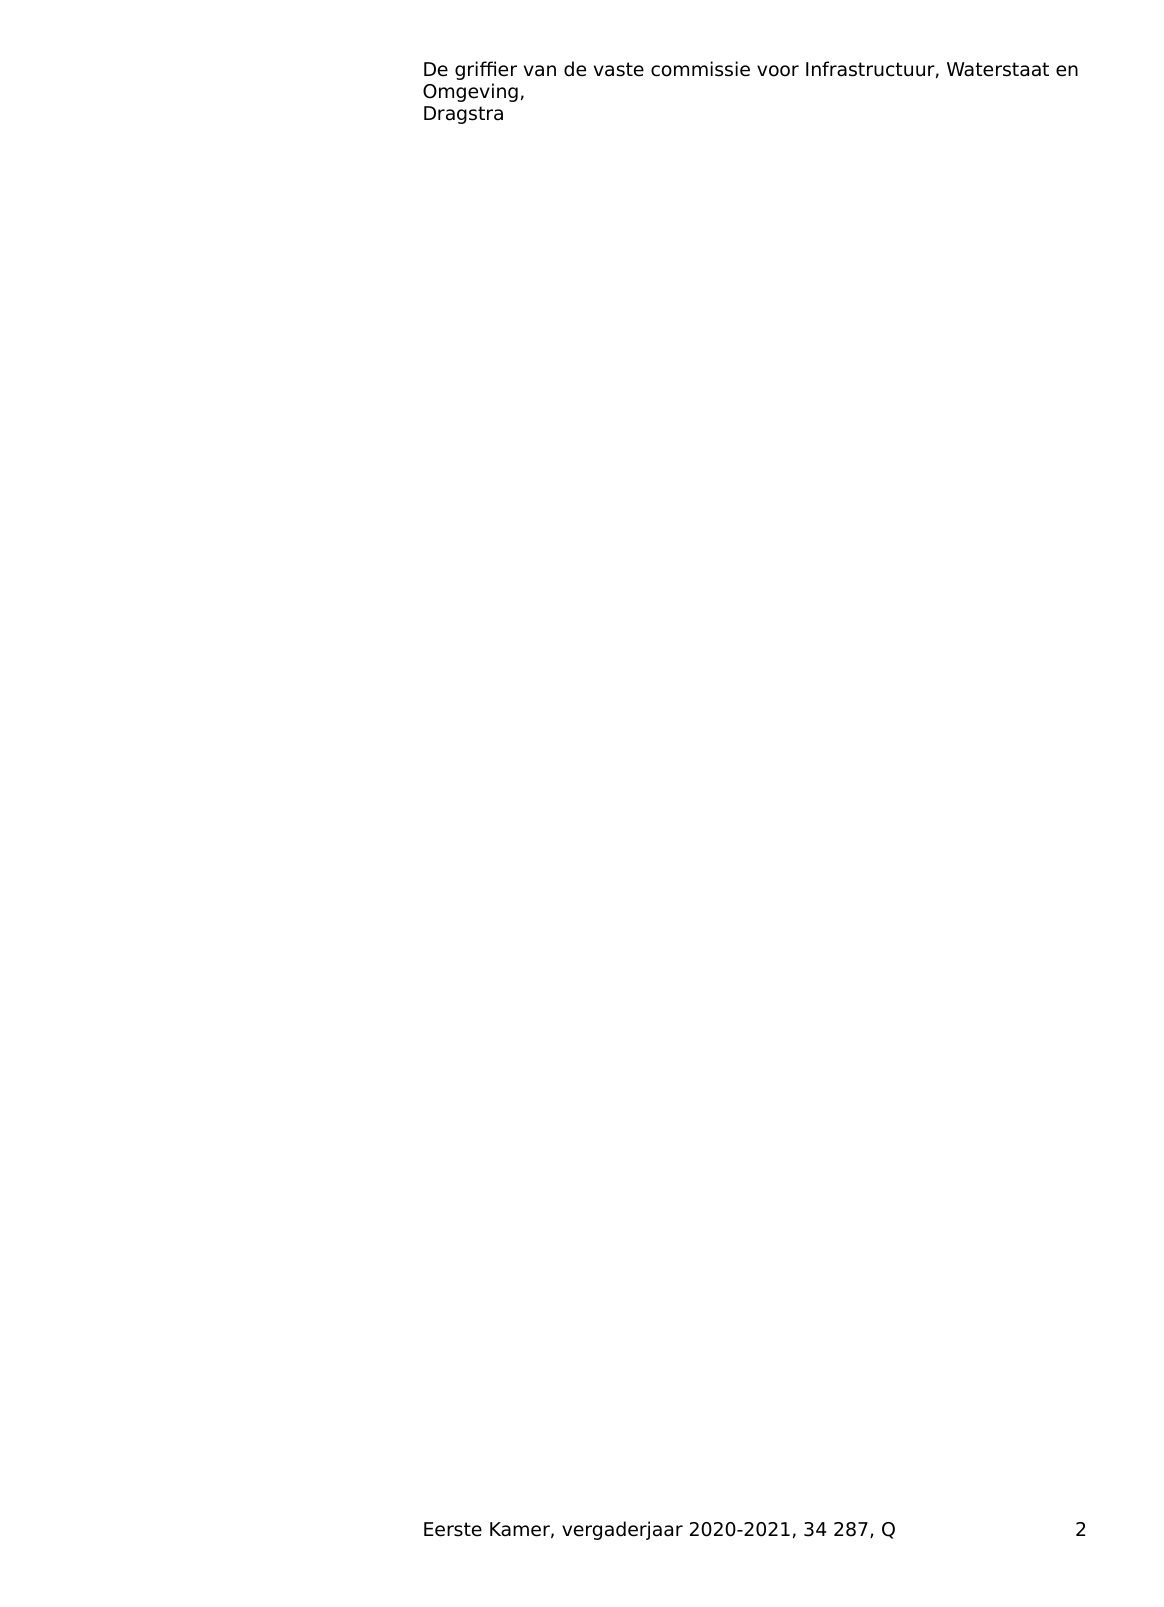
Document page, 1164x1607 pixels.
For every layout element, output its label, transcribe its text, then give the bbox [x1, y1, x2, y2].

text De griffier van de vaste commissie voor Infrastructuur, Waterstaat en Omgeving, Dragstra [422, 59, 1087, 125]
